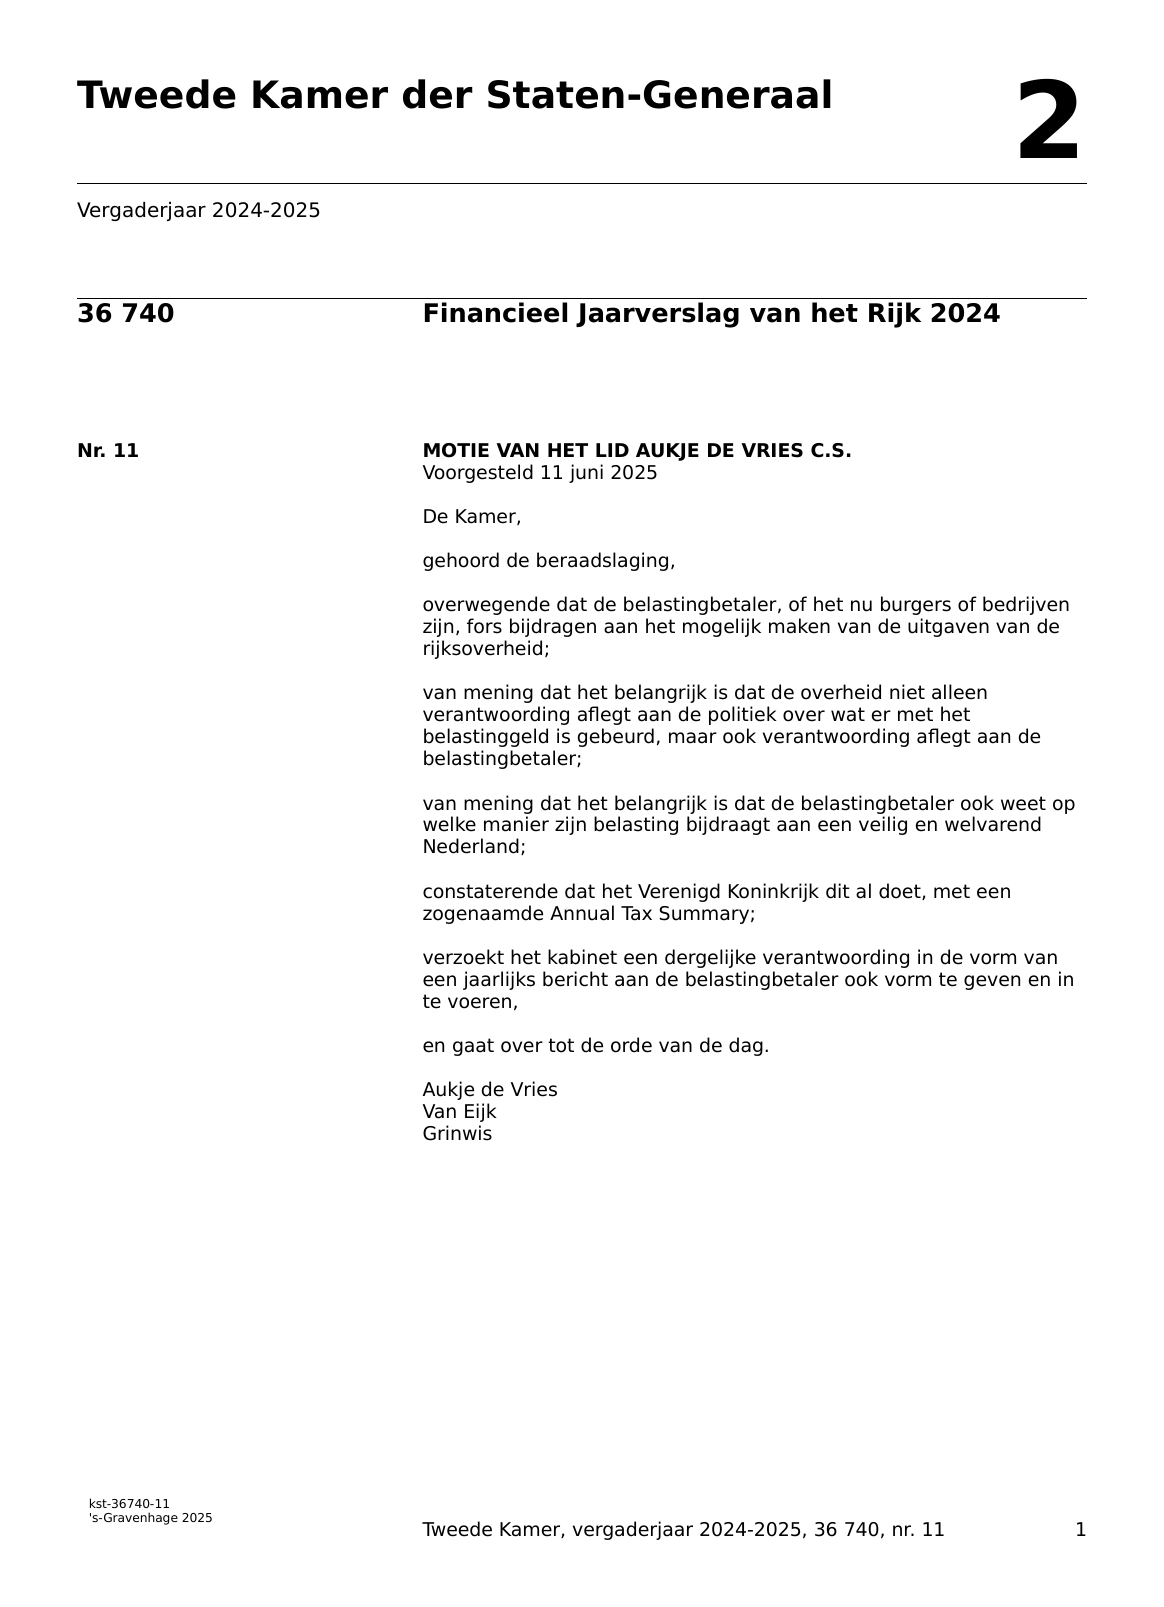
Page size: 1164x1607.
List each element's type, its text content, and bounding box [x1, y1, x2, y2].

table_header 2 [886, 59, 1087, 183]
text verzoekt het kabinet een dergelijke verantwoording in de vorm van een jaarlijks bericht aan de belastingbetaler ook vorm te geven en in te voeren, [422, 947, 1087, 1013]
subtitle Nr. 11 MOTIE VAN HET LID AUKJE DE VRIES C.S. [77, 440, 1087, 462]
subtitle 36 740 Financieel Jaarverslag van het Rijk 2024 [77, 299, 1087, 329]
text van mening dat het belangrijk is dat de belastingbetaler ook weet op welke manier zijn belasting bijdraagt aan een veilig en welvarend Nederland; [422, 792, 1087, 858]
text Grinwis [422, 1123, 1087, 1145]
text kst-36740-11 [88, 1497, 323, 1511]
text 's-Gravenhage 2025 [88, 1511, 323, 1525]
text Aukje de Vries [422, 1079, 1087, 1101]
text constaterende dat het Verenigd Koninkrijk dit al doet, met een zogenaamde Annual Tax Summary; [422, 881, 1087, 924]
text van mening dat het belangrijk is dat de overheid niet alleen verantwoording aflegt aan de politiek over wat er met het belastinggeld is gebeurd, maar ook verantwoording aflegt aan de belastingbetaler; [422, 682, 1087, 770]
table_cell Vergaderjaar 2024-2025 [77, 184, 1087, 298]
text De Kamer, [422, 506, 1087, 528]
text gehoord de beraadslaging, [422, 550, 1087, 572]
table_header Tweede Kamer der Staten-Generaal [77, 59, 886, 183]
text Voorgesteld 11 juni 2025 [422, 462, 1087, 484]
text overwegende dat de belastingbetaler, of het nu burgers of bedrijven zijn, fors bijdragen aan het mogelijk maken van de uitgaven van de rijksoverheid; [422, 594, 1087, 660]
text en gaat over tot de orde van de dag. [422, 1035, 1087, 1057]
text Van Eijk [422, 1101, 1087, 1123]
